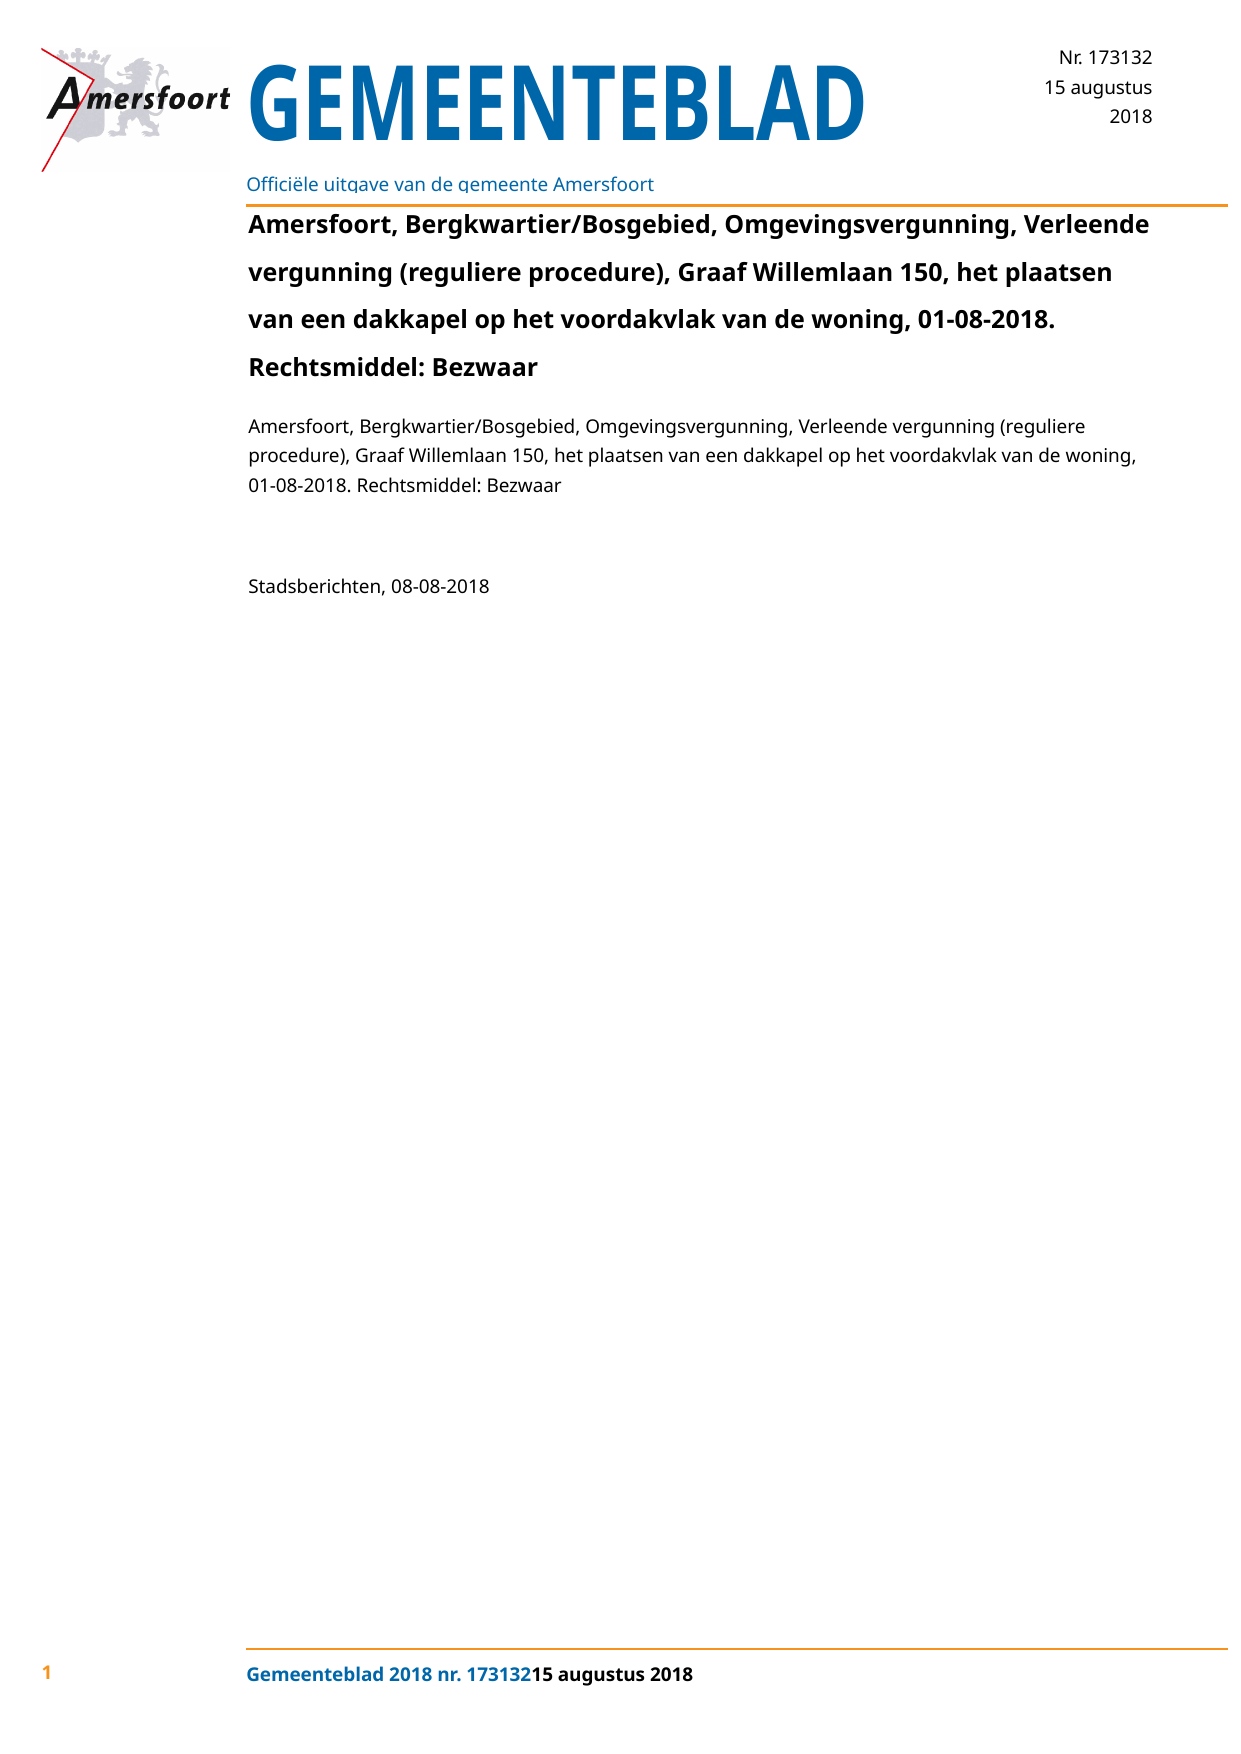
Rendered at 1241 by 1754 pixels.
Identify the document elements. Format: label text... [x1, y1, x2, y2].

text Stadsberichten, 08-08-2018 [248, 573, 1152, 599]
text Amersfoort, Bergkwartier/Bosgebied, Omgevingsvergunning, Verleende vergunning (reguliere procedure), Graaf Willemlaan 150, het plaatsen van een dakkapel op het voordakvlak van de woning, 01-08-2018. Rechtsmiddel: Bezwaar [248, 207, 1152, 384]
picture [41, 47, 231, 172]
text Amersfoort, Bergkwartier/Bosgebied, Omgevingsvergunning, Verleende vergunning (reguliere procedure), Graaf Willemlaan 150, het plaatsen van een dakkapel op het voordakvlak van de woning, 01-08-2018. Rechtsmiddel: Bezwaar [248, 413, 1152, 498]
